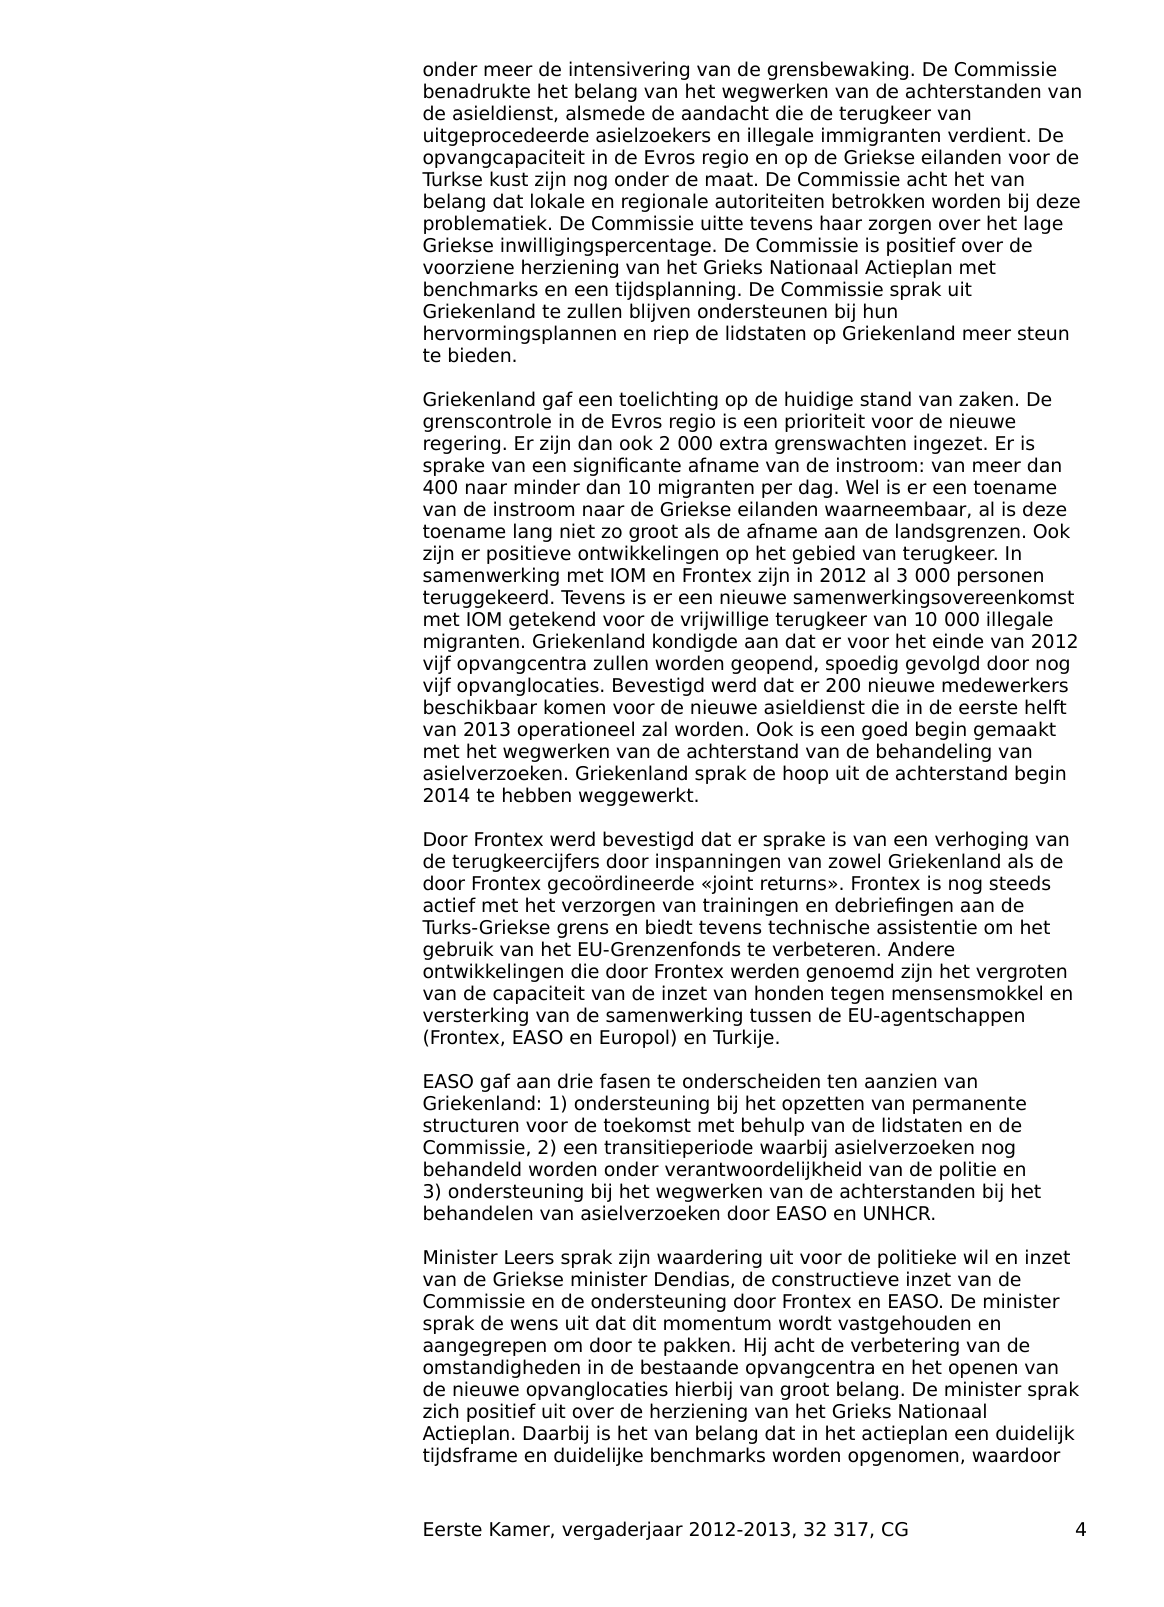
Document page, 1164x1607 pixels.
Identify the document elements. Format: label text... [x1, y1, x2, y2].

text EASO gaf aan drie fasen te onderscheiden ten aanzien van Griekenland: 1) ondersteuning bij het opzetten van permanente structuren voor de toekomst met behulp van de lidstaten en de Commissie, 2) een transitieperiode waarbij asielverzoeken nog behandeld worden onder verantwoordelijkheid van de politie en 3) ondersteuning bij het wegwerken van de achterstanden bij het behandelen van asielverzoeken door EASO en UNHCR. [422, 1071, 1087, 1224]
text Minister Leers sprak zijn waardering uit voor de politieke wil en inzet van de Griekse minister Dendias, de constructieve inzet van de Commissie en de ondersteuning door Frontex en EASO. De minister sprak de wens uit dat dit momentum wordt vastgehouden en aangegrepen om door te pakken. Hij acht de verbetering van de omstandigheden in de bestaande opvangcentra en het openen van de nieuwe opvanglocaties hierbij van groot belang. De minister sprak zich positief uit over de herziening van het Grieks Nationaal Actieplan. Daarbij is het van belang dat in het actieplan een duidelijk tijdsframe en duidelijke benchmarks worden opgenomen, waardoor [422, 1247, 1087, 1467]
text Door Frontex werd bevestigd dat er sprake is van een verhoging van de terugkeercijfers door inspanningen van zowel Griekenland als de door Frontex gecoördineerde «joint returns». Frontex is nog steeds actief met het verzorgen van trainingen en debriefingen aan de Turks-Griekse grens en biedt tevens technische assistentie om het gebruik van het EU-Grenzenfonds te verbeteren. Andere ontwikkelingen die door Frontex werden genoemd zijn het vergroten van de capaciteit van de inzet van honden tegen mensensmokkel en versterking van de samenwerking tussen de EU-agentschappen (Frontex, EASO en Europol) en Turkije. [422, 829, 1087, 1048]
text Griekenland gaf een toelichting op de huidige stand van zaken. De grenscontrole in de Evros regio is een prioriteit voor de nieuwe regering. Er zijn dan ook 2 000 extra grenswachten ingezet. Er is sprake van een significante afname van de instroom: van meer dan 400 naar minder dan 10 migranten per dag. Wel is er een toename van de instroom naar de Griekse eilanden waarneembaar, al is deze toename lang niet zo groot als de afname aan de landsgrenzen. Ook zijn er positieve ontwikkelingen op het gebied van terugkeer. In samenwerking met IOM en Frontex zijn in 2012 al 3 000 personen teruggekeerd. Tevens is er een nieuwe samenwerkingsovereenkomst met IOM getekend voor de vrijwillige terugkeer van 10 000 illegale migranten. Griekenland kondigde aan dat er voor het einde van 2012 vijf opvangcentra zullen worden geopend, spoedig gevolgd door nog vijf opvanglocaties. Bevestigd werd dat er 200 nieuwe medewerkers beschikbaar komen voor de nieuwe asieldienst die in de eerste helft van 2013 operationeel zal worden. Ook is een goed begin gemaakt met het wegwerken van de achterstand van de behandeling van asielverzoeken. Griekenland sprak de hoop uit de achterstand begin 2014 te hebben weggewerkt. [422, 389, 1087, 807]
text onder meer de intensivering van de grensbewaking. De Commissie benadrukte het belang van het wegwerken van de achterstanden van de asieldienst, alsmede de aandacht die de terugkeer van uitgeprocedeerde asielzoekers en illegale immigranten verdient. De opvangcapaciteit in de Evros regio en op de Griekse eilanden voor de Turkse kust zijn nog onder de maat. De Commissie acht het van belang dat lokale en regionale autoriteiten betrokken worden bij deze problematiek. De Commissie uitte tevens haar zorgen over het lage Griekse inwilligingspercentage. De Commissie is positief over de voorziene herziening van het Grieks Nationaal Actieplan met benchmarks en een tijdsplanning. De Commissie sprak uit Griekenland te zullen blijven ondersteunen bij hun hervormingsplannen en riep de lidstaten op Griekenland meer steun te bieden. [422, 59, 1087, 367]
